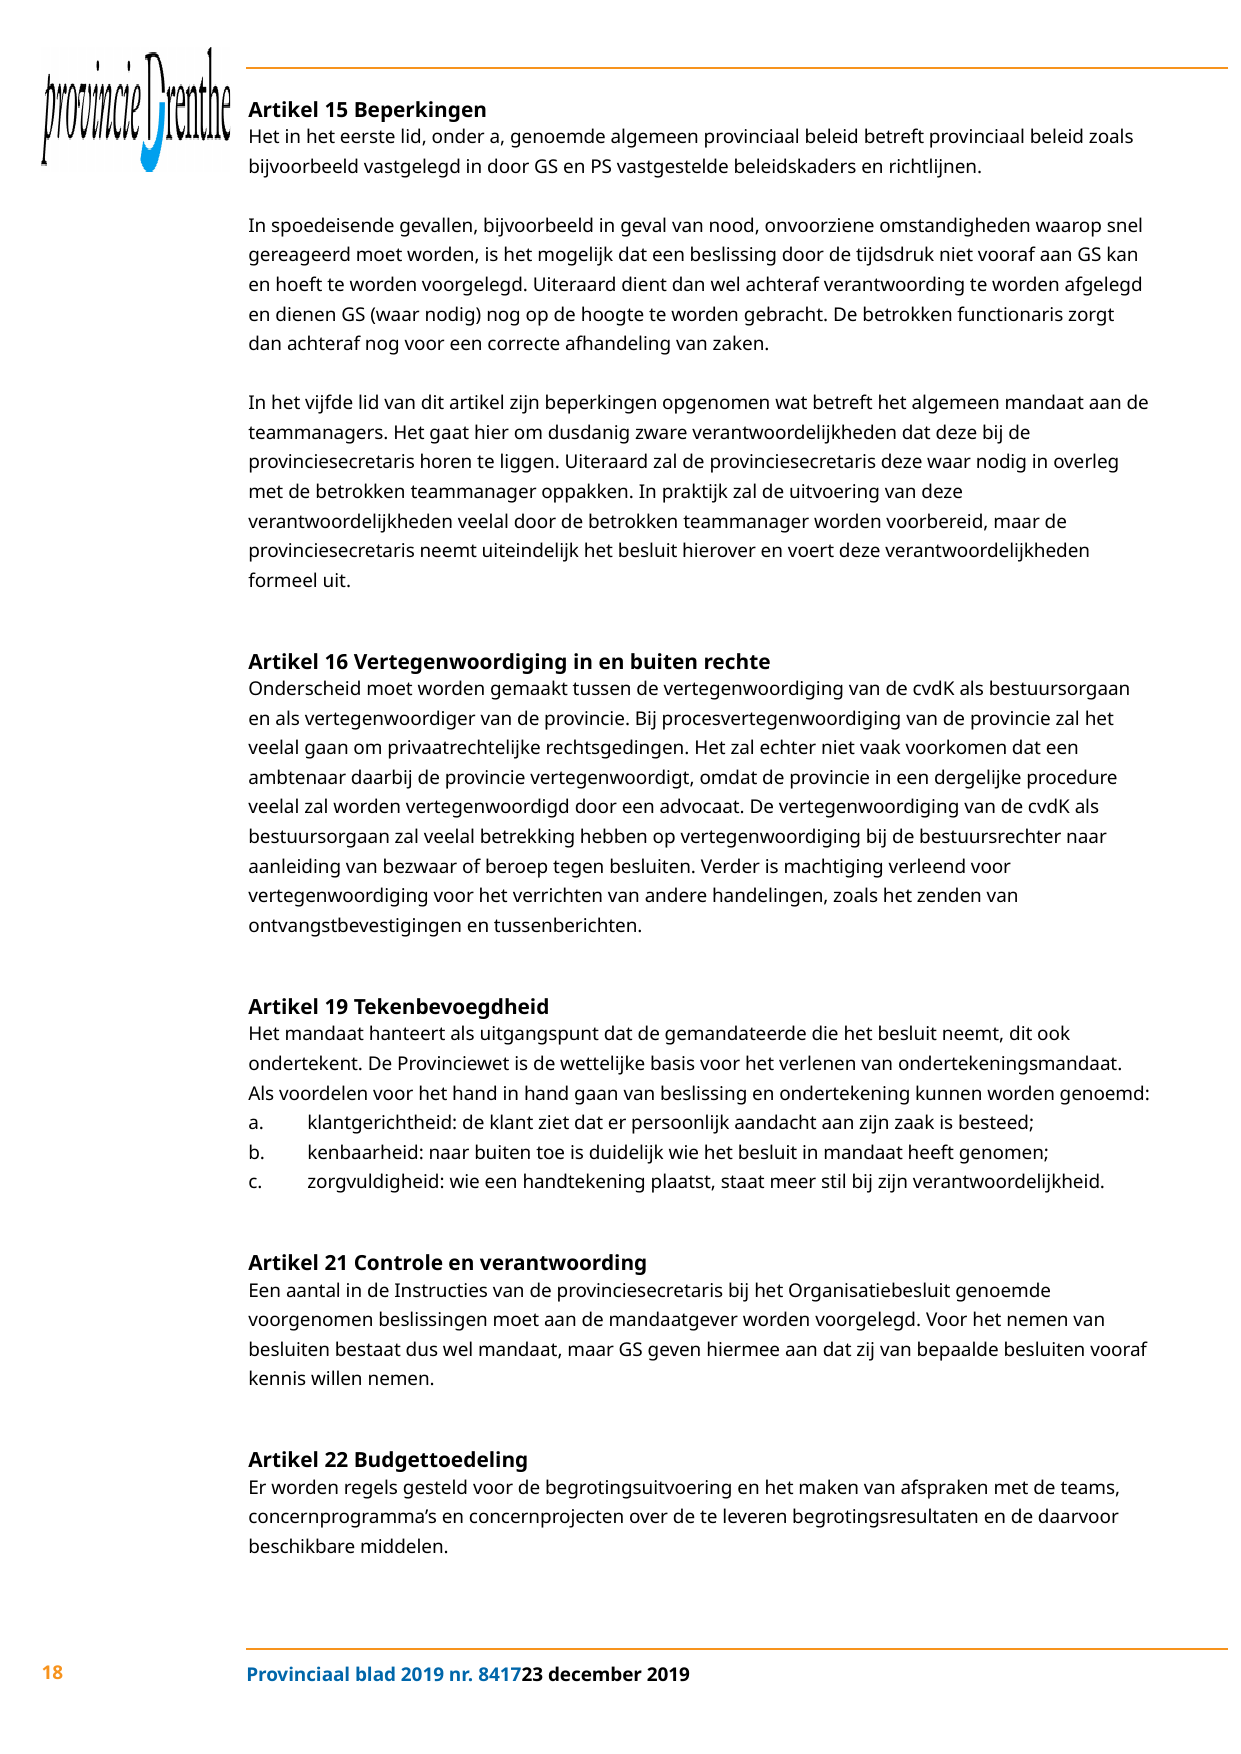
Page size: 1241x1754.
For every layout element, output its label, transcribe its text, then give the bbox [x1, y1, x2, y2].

text Artikel 22 Budgettoedeling [248, 1446, 1152, 1474]
text Artikel 21 Controle en verantwoording [248, 1248, 1152, 1277]
text Onderscheid moet worden gemaakt tussen de vertegenwoordiging van de cvdK als bestuursorgaan en als vertegenwoordiger van de provincie. Bij procesvertegenwoordiging van de provincie zal het veelal gaan om privaatrechtelijke rechtsgedingen. Het zal echter niet vaak voorkomen dat een ambtenaar daarbij de provincie vertegenwoordigt, omdat de provincie in een dergelijke procedure veelal zal worden vertegenwoordigd door een advocaat. De vertegenwoordiging van de cvdK als bestuursorgaan zal veelal betrekking hebben op vertegenwoordiging bij de bestuursrechter naar aanleiding van bezwaar of beroep tegen besluiten. Verder is machtiging verleend voor vertegenwoordiging voor het verrichten van andere handelingen, zoals het zenden van ontvangstbevestigingen en tussenberichten. [248, 675, 1152, 938]
text Er worden regels gesteld voor de begrotingsuitvoering en het maken van afspraken met de teams, concernprogramma’s en concernprojecten over de te leveren begrotingsresultaten en de daarvoor beschikbare middelen. [248, 1474, 1152, 1559]
picture [41, 47, 231, 172]
text In het vijfde lid van dit artikel zijn beperkingen opgenomen wat betreft het algemeen mandaat aan de teammanagers. Het gaat hier om dusdanig zware verantwoordelijkheden dat deze bij de provinciesecretaris horen te liggen. Uiteraard zal de provinciesecretaris deze waar nodig in overleg met de betrokken teammanager oppakken. In praktijk zal de uitvoering van deze verantwoordelijkheden veelal door de betrokken teammanager worden voorbereid, maar de provinciesecretaris neemt uiteindelijk het besluit hierover en voert deze verantwoordelijkheden formeel uit. [248, 389, 1152, 593]
text Een aantal in de Instructies van de provinciesecretaris bij het Organisatiebesluit genoemde voorgenomen beslissingen moet aan de mandaatgever worden voorgelegd. Voor het nemen van besluiten bestaat dus wel mandaat, maar GS geven hiermee aan dat zij van bepaalde besluiten vooraf kennis willen nemen. [248, 1277, 1152, 1391]
list klantgerichtheid: de klant ziet dat er persoonlijk aandacht aan zijn zaak is besteed; [248, 1109, 1152, 1135]
text In spoedeisende gevallen, bijvoorbeeld in geval van nood, onvoorziene omstandigheden waarop snel gereageerd moet worden, is het mogelijk dat een beslissing door de tijdsdruk niet vooraf aan GS kan en hoeft te worden voorgelegd. Uiteraard dient dan wel achteraf verantwoording te worden afgelegd en dienen GS (waar nodig) nog op de hoogte te worden gebracht. De betrokken functionaris zorgt dan achteraf nog voor een correcte afhandeling van zaken. [248, 212, 1152, 356]
text Het mandaat hanteert als uitgangspunt dat de gemandateerde die het besluit neemt, dit ook ondertekent. De Provinciewet is de wettelijke basis voor het verlenen van ondertekeningsmandaat. Als voordelen voor het hand in hand gaan van beslissing en ondertekening kunnen worden genoemd: [248, 1021, 1152, 1105]
text Het in het eerste lid, onder a, genoemde algemeen provinciaal beleid betreft provinciaal beleid zoals bijvoorbeeld vastgelegd in door GS en PS vastgestelde beleidskaders en richtlijnen. [248, 123, 1152, 178]
list kenbaarheid: naar buiten toe is duidelijk wie het besluit in mandaat heeft genomen; [248, 1139, 1152, 1164]
list zorgvuldigheid: wie een handtekening plaatst, staat meer stil bij zijn verantwoordelijkheid. [248, 1168, 1152, 1194]
text Artikel 15 Beperkingen [248, 95, 1152, 123]
text Artikel 19 Tekenbevoegdheid [248, 992, 1152, 1021]
text Artikel 16 Vertegenwoordiging in en buiten rechte [248, 647, 1152, 675]
